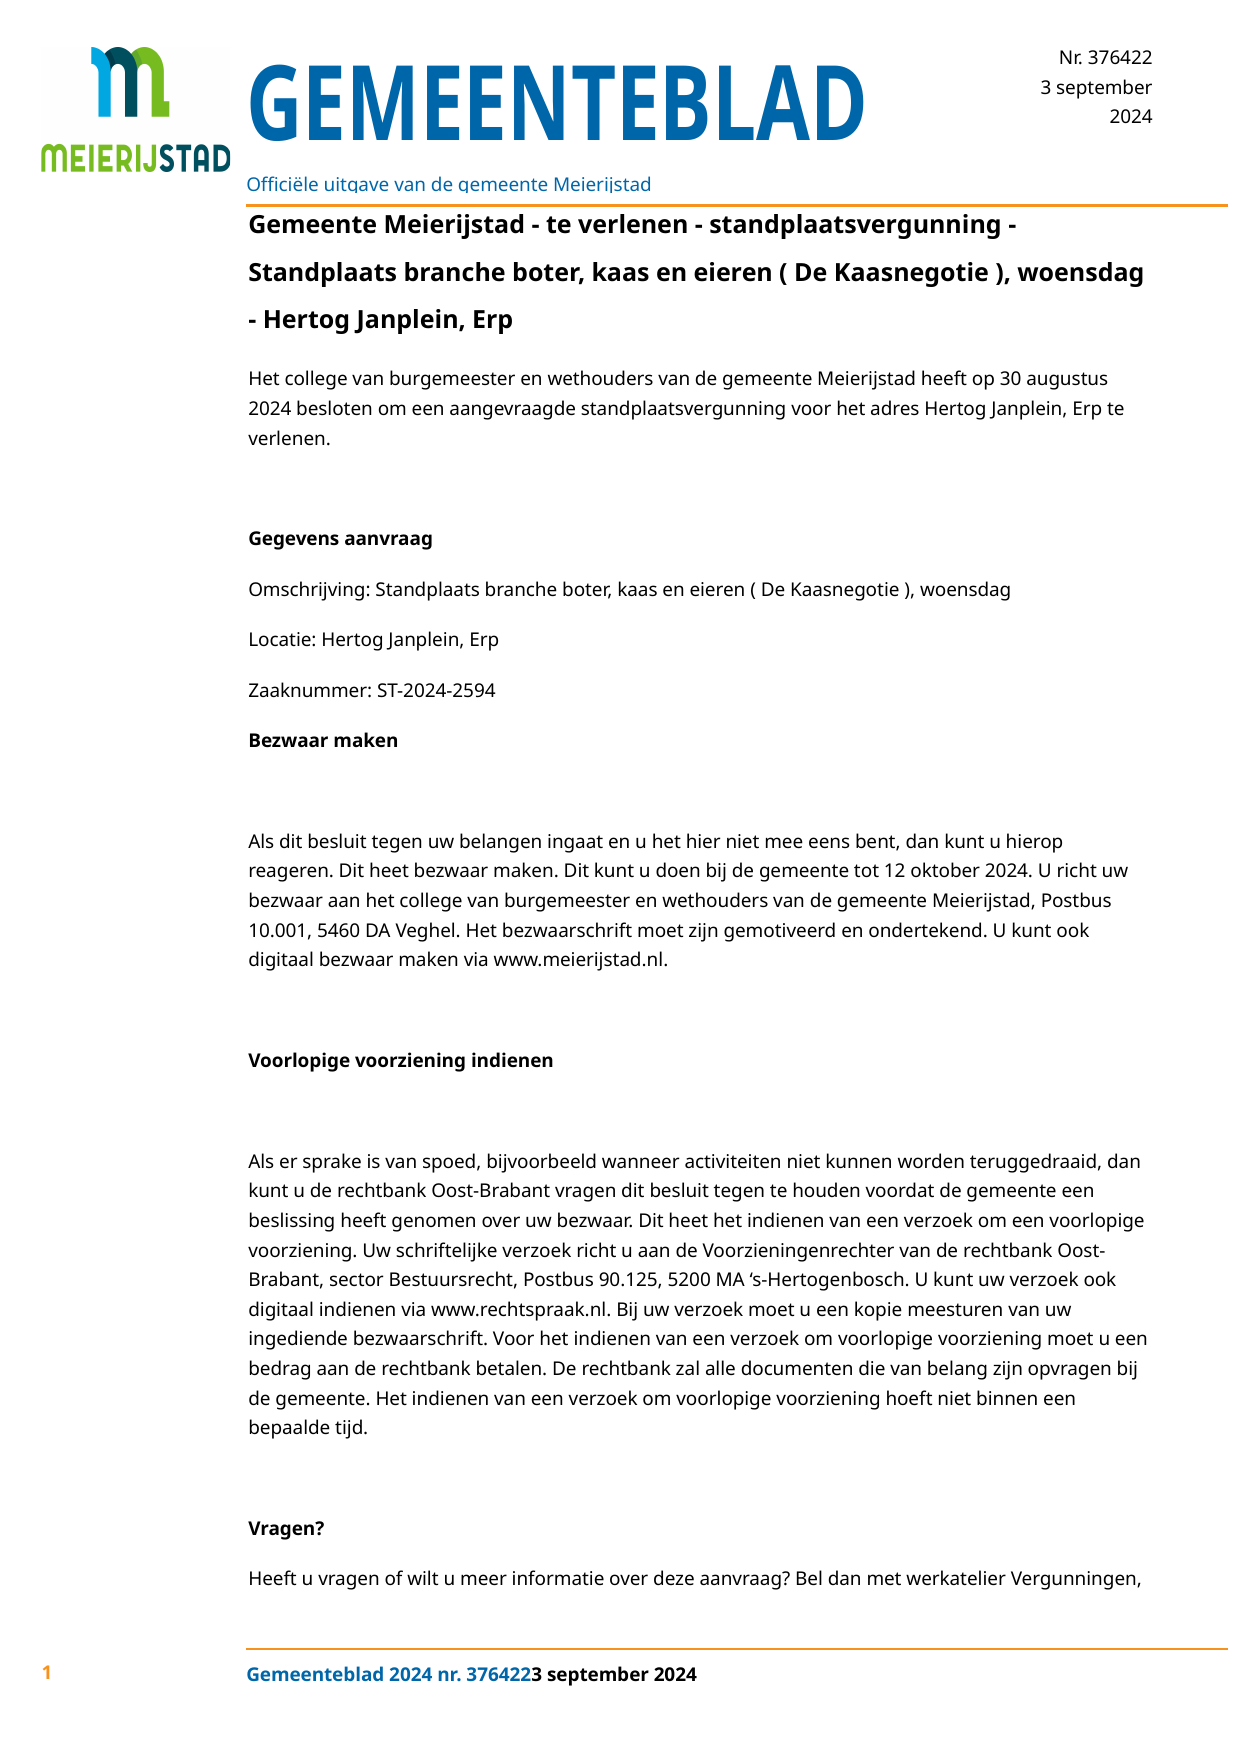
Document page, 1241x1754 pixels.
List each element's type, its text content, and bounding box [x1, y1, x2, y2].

text Het college van burgemeester en wethouders van de gemeente Meierijstad heeft op 30 augustus 2024 besloten om een aangevraagde standplaatsvergunning voor het adres Hertog Janplein, Erp te verlenen. [248, 366, 1152, 450]
picture [41, 47, 231, 172]
text Gegevens aanvraag [248, 526, 1152, 551]
text Als er sprake is van spoed, bijvoorbeeld wanneer activiteiten niet kunnen worden teruggedraaid, dan kunt u de rechtbank Oost-Brabant vragen dit besluit tegen te houden voordat de gemeente een beslissing heeft genomen over uw bezwaar. Dit heet het indienen van een verzoek om een voorlopige voorziening. Uw schriftelijke verzoek richt u aan de Voorzieningenrechter van de rechtbank Oost-Brabant, sector Bestuursrecht, Postbus 90.125, 5200 MA ‘s-Hertogenbosch. U kunt uw verzoek ook digitaal indienen via www.rechtspraak.nl. Bij uw verzoek moet u een kopie meesturen van uw ingediende bezwaarschrift. Voor het indienen van een verzoek om voorlopige voorziening moet u een bedrag aan de rechtbank betalen. De rechtbank zal alle documenten die van belang zijn opvragen bij de gemeente. Het indienen van een verzoek om voorlopige voorziening hoeft niet binnen een bepaalde tijd. [248, 1148, 1152, 1440]
text Gemeente Meierijstad - te verlenen - standplaatsvergunning - Standplaats branche boter, kaas en eieren ( De Kaasnegotie ), woensdag - Hertog Janplein, Erp [248, 207, 1152, 336]
text Locatie: Hertog Janplein, Erp [248, 626, 1152, 652]
text Omschrijving: Standplaats branche boter, kaas en eieren ( De Kaasnegotie ), woensdag [248, 576, 1152, 602]
text Bezwaar maken [248, 727, 1152, 753]
text Heeft u vragen of wilt u meer informatie over deze aanvraag? Bel dan met werkatelier Vergunningen, [248, 1566, 1152, 1591]
text Als dit besluit tegen uw belangen ingaat en u het hier niet mee eens bent, dan kunt u hierop reageren. Dit heet bezwaar maken. Dit kunt u doen bij de gemeente tot 12 oktober 2024. U richt uw bezwaar aan het college van burgemeester en wethouders van de gemeente Meierijstad, Postbus 10.001, 5460 DA Veghel. Het bezwaarschrift moet zijn gemotiveerd en ondertekend. U kunt ook digitaal bezwaar maken via www.meierijstad.nl. [248, 828, 1152, 972]
text Zaaknummer: ST-2024-2594 [248, 677, 1152, 702]
text Voorlopige voorziening indienen [248, 1047, 1152, 1073]
text Vragen? [248, 1515, 1152, 1541]
